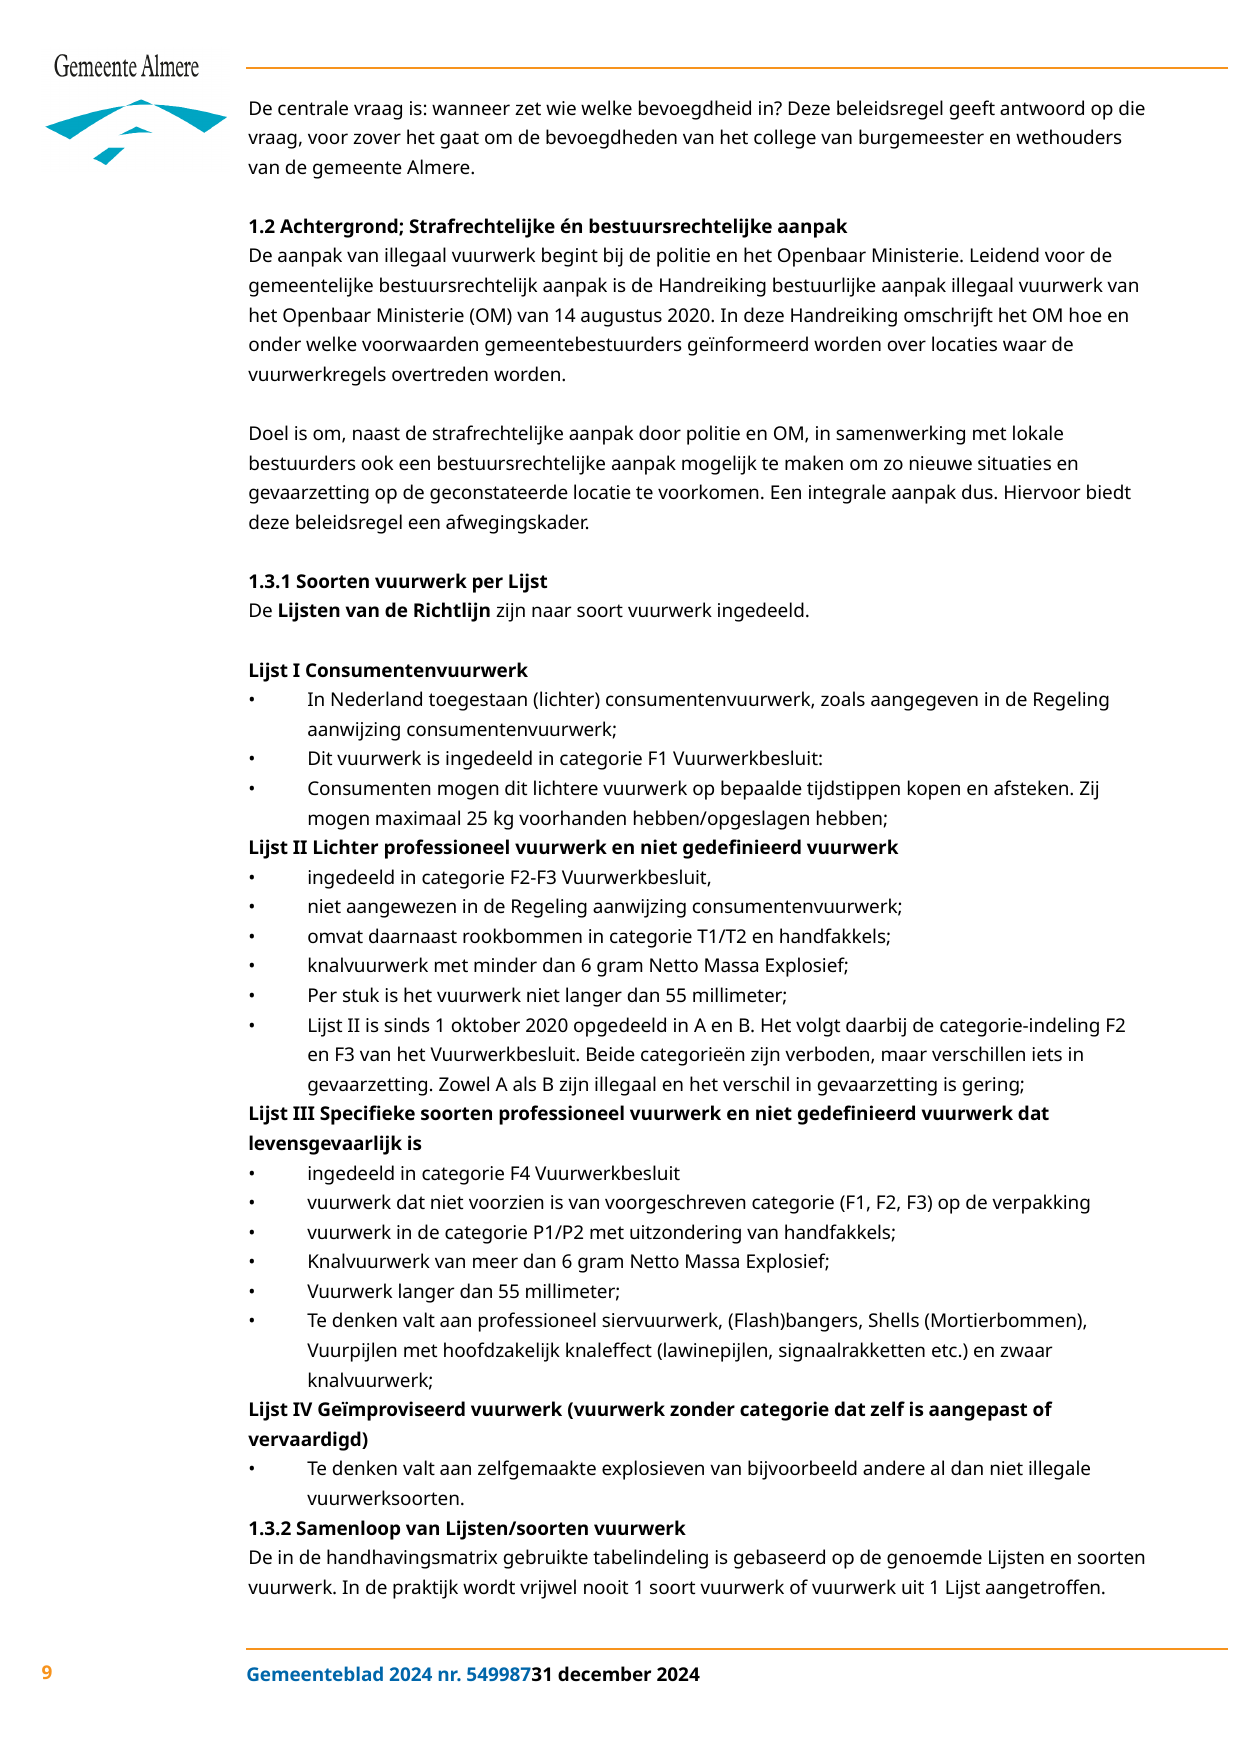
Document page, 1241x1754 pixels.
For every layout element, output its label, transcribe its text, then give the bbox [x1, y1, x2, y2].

list ingedeeld in categorie F4 Vuurwerkbesluit [248, 1160, 1152, 1186]
text 1.3.2 Samenloop van Lijsten/soorten vuurwerk [248, 1515, 1152, 1541]
text Lijst III Specifieke soorten professioneel vuurwerk en niet gedefinieerd vuurwerk dat levensgevaarlijk is [248, 1101, 1152, 1156]
list ingedeeld in categorie F2-F3 Vuurwerkbesluit, [248, 864, 1152, 890]
text De Lijsten van de Richtlijn zijn naar soort vuurwerk ingedeeld. [248, 598, 1152, 623]
list Vuurwerk langer dan 55 millimeter; [248, 1278, 1152, 1304]
text De centrale vraag is: wanneer zet wie welke bevoegdheid in? Deze beleidsregel geeft antwoord op die vraag, voor zover het gaat om de bevoegdheden van het college van burgemeester en wethouders van de gemeente Almere. [248, 95, 1152, 180]
list vuurwerk dat niet voorzien is van voorgeschreven categorie (F1, F2, F3) op de verpakking [248, 1189, 1152, 1215]
list niet aangewezen in de Regeling aanwijzing consumentenvuurwerk; [248, 893, 1152, 919]
list omvat daarnaast rookbommen in categorie T1/T2 en handfakkels; [248, 923, 1152, 949]
text Lijst I Consumentenvuurwerk [248, 657, 1152, 683]
list vuurwerk in de categorie P1/P2 met uitzondering van handfakkels; [248, 1219, 1152, 1245]
list Per stuk is het vuurwerk niet langer dan 55 millimeter; [248, 982, 1152, 1008]
list Te denken valt aan zelfgemaakte explosieven van bijvoorbeeld andere al dan niet illegale vuurwerksoorten. [248, 1456, 1152, 1511]
picture [41, 47, 231, 172]
list Knalvuurwerk van meer dan 6 gram Netto Massa Explosief; [248, 1248, 1152, 1274]
list knalvuurwerk met minder dan 6 gram Netto Massa Explosief; [248, 953, 1152, 978]
text De aanpak van illegaal vuurwerk begint bij de politie en het Openbaar Ministerie. Leidend voor de gemeentelijke bestuursrechtelijk aanpak is de Handreiking bestuurlijke aanpak illegaal vuurwerk van het Openbaar Ministerie (OM) van 14 augustus 2020. In deze Handreiking omschrijft het OM hoe en onder welke voorwaarden gemeentebestuurders geïnformeerd worden over locaties waar de vuurwerkregels overtreden worden. [248, 243, 1152, 387]
text 1.2 Achtergrond; Strafrechtelijke én bestuursrechtelijke aanpak [248, 213, 1152, 239]
list Te denken valt aan professioneel siervuurwerk, (Flash)bangers, Shells (Mortierbommen), Vuurpijlen met hoofdzakelijk knaleffect (lawinepijlen, signaalrakketten etc.) en zwaar knalvuurwerk; [248, 1308, 1152, 1393]
list Lijst II is sinds 1 oktober 2020 opgedeeld in A en B. Het volgt daarbij de categorie-indeling F2 en F3 van het Vuurwerkbesluit. Beide categorieën zijn verboden, maar verschillen iets in gevaarzetting. Zowel A als B zijn illegaal en het verschil in gevaarzetting is gering; [248, 1012, 1152, 1097]
text 1.3.1 Soorten vuurwerk per Lijst [248, 568, 1152, 594]
text De in de handhavingsmatrix gebruikte tabelindeling is gebaseerd op de genoemde Lijsten en soorten vuurwerk. In de praktijk wordt vrijwel nooit 1 soort vuurwerk of vuurwerk uit 1 Lijst aangetroffen. [248, 1544, 1152, 1600]
list Dit vuurwerk is ingedeeld in categorie F1 Vuurwerkbesluit: [248, 746, 1152, 771]
list In Nederland toegestaan (lichter) consumentenvuurwerk, zoals aangegeven in de Regeling aanwijzing consumentenvuurwerk; [248, 686, 1152, 742]
text Lijst IV Geïmproviseerd vuurwerk (vuurwerk zonder categorie dat zelf is aangepast of vervaardigd) [248, 1396, 1152, 1452]
text Doel is om, naast de strafrechtelijke aanpak door politie en OM, in samenwerking met lokale bestuurders ook een bestuursrechtelijke aanpak mogelijk te maken om zo nieuwe situaties en gevaarzetting op de geconstateerde locatie te voorkomen. Een integrale aanpak dus. Hiervoor biedt deze beleidsregel een afwegingskader. [248, 420, 1152, 535]
list Consumenten mogen dit lichtere vuurwerk op bepaalde tijdstippen kopen en afsteken. Zij mogen maximaal 25 kg voorhanden hebben/opgeslagen hebben; [248, 775, 1152, 831]
text Lijst II Lichter professioneel vuurwerk en niet gedefinieerd vuurwerk [248, 834, 1152, 860]
